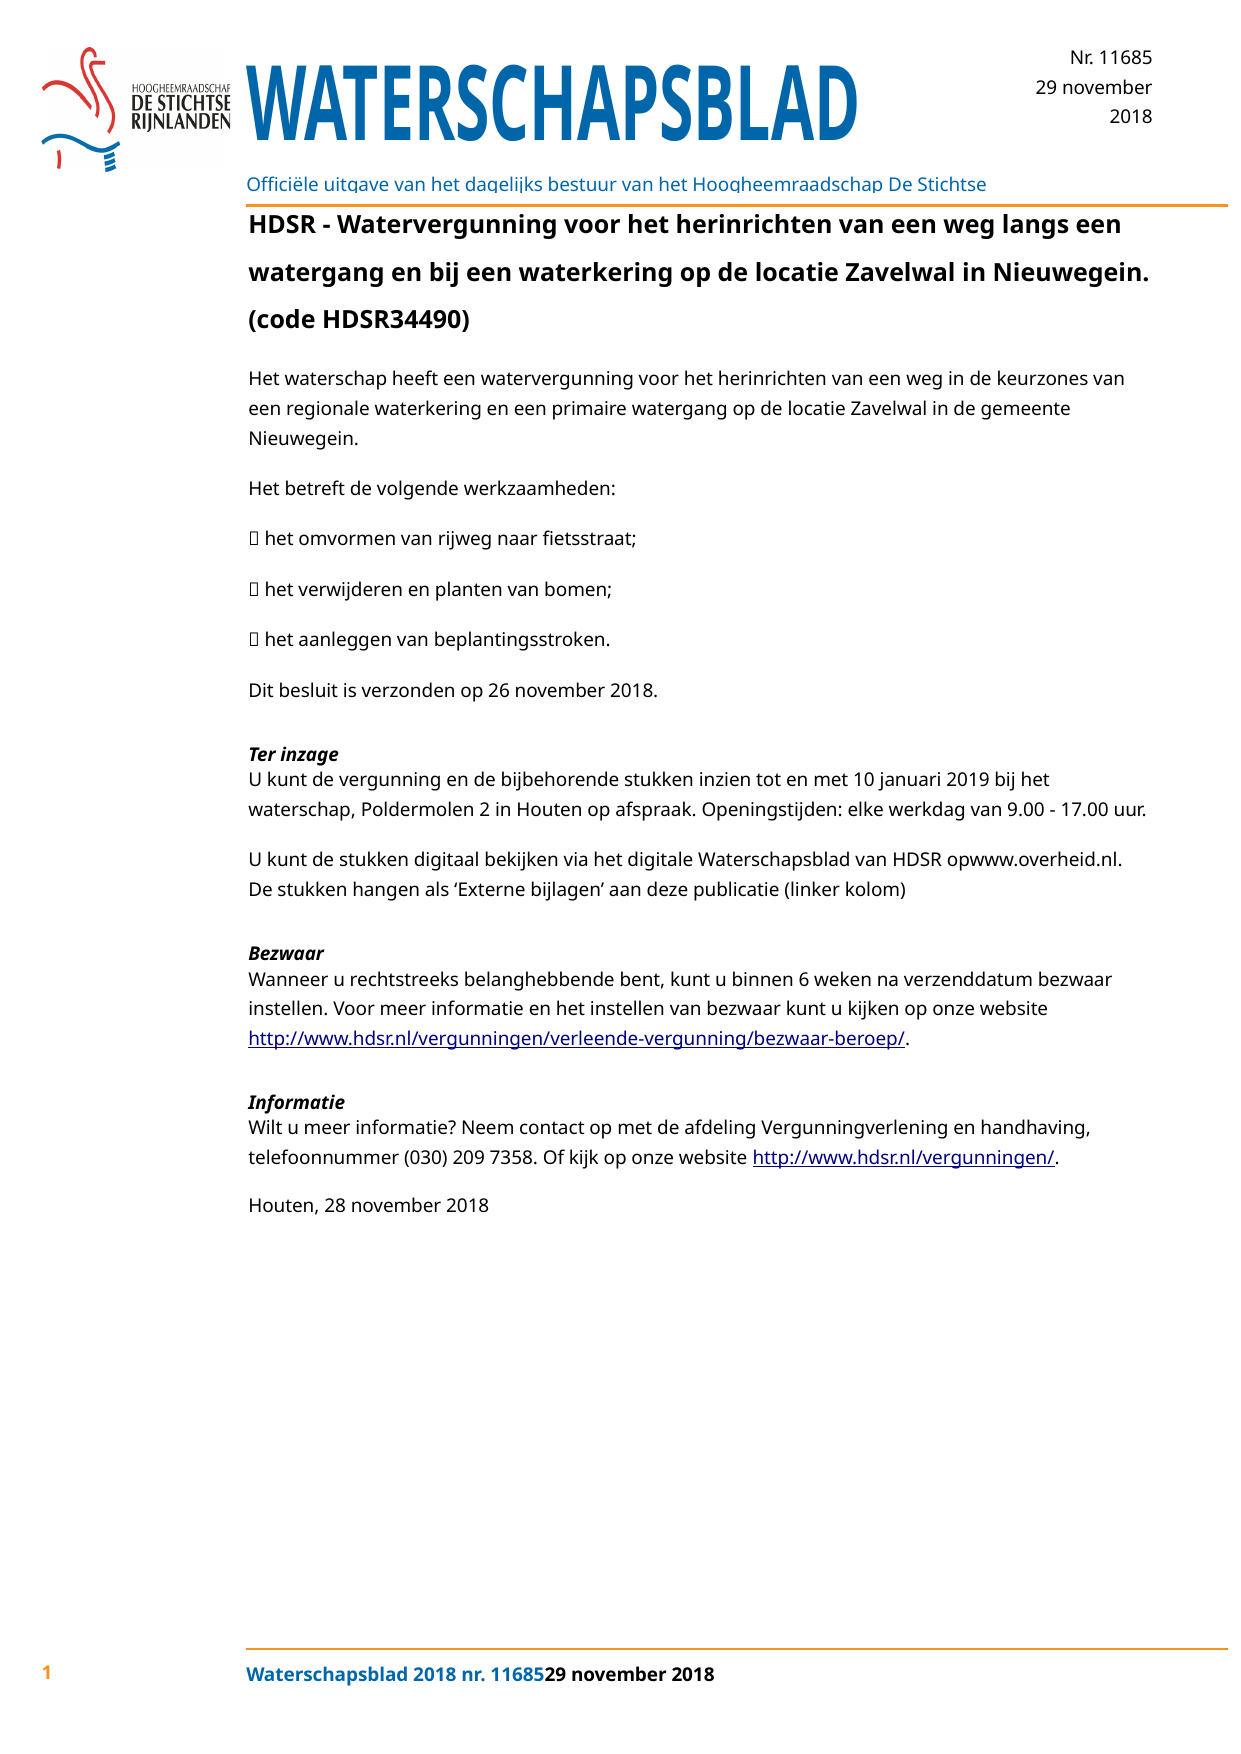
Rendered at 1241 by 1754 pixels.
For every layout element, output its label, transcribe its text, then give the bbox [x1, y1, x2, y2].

text  het aanleggen van beplantingsstroken. [248, 626, 1152, 652]
text HDSR - Watervergunning voor het herinrichten van een weg langs een watergang en bij een waterkering op de locatie Zavelwal in Nieuwegein. (code HDSR34490) [248, 207, 1152, 336]
text Ter inzage [248, 741, 1152, 766]
text Bezwaar [248, 940, 1152, 966]
text Het betreft de volgende werkzaamheden: [248, 475, 1152, 501]
text  het verwijderen en planten van bomen; [248, 576, 1152, 602]
text Het waterschap heeft een watervergunning voor het herinrichten van een weg in de keurzones van een regionale waterkering en een primaire watergang op de locatie Zavelwal in de gemeente Nieuwegein. [248, 366, 1152, 450]
text Houten, 28 november 2018 [248, 1192, 1152, 1218]
text Informatie [248, 1089, 1152, 1114]
text Dit besluit is verzonden op 26 november 2018. [248, 677, 1152, 702]
text Wilt u meer informatie? Neem contact op met de afdeling Vergunningverlening en handhaving, telefoonnummer (030) 209 7358. Of kijk op onze website http://www.hdsr.nl/vergunningen/. [248, 1114, 1152, 1170]
text U kunt de vergunning en de bijbehorende stukken inzien tot en met 10 januari 2019 bij het waterschap, Poldermolen 2 in Houten op afspraak. Openingstijden: elke werkdag van 9.00 - 17.00 uur. [248, 766, 1152, 822]
text U kunt de stukken digitaal bekijken via het digitale Waterschapsblad van HDSR opwww.overheid.nl. De stukken hangen als ‘Externe bijlagen’ aan deze publicatie (linker kolom) [248, 846, 1152, 902]
picture [41, 47, 231, 172]
text Wanneer u rechtstreeks belanghebbende bent, kunt u binnen 6 weken na verzenddatum bezwaar instellen. Voor meer informatie en het instellen van bezwaar kunt u kijken op onze website http://www.hdsr.nl/vergunningen/verleende-vergunning/bezwaar-beroep/. [248, 966, 1152, 1051]
text  het omvormen van rijweg naar fietsstraat; [248, 526, 1152, 551]
